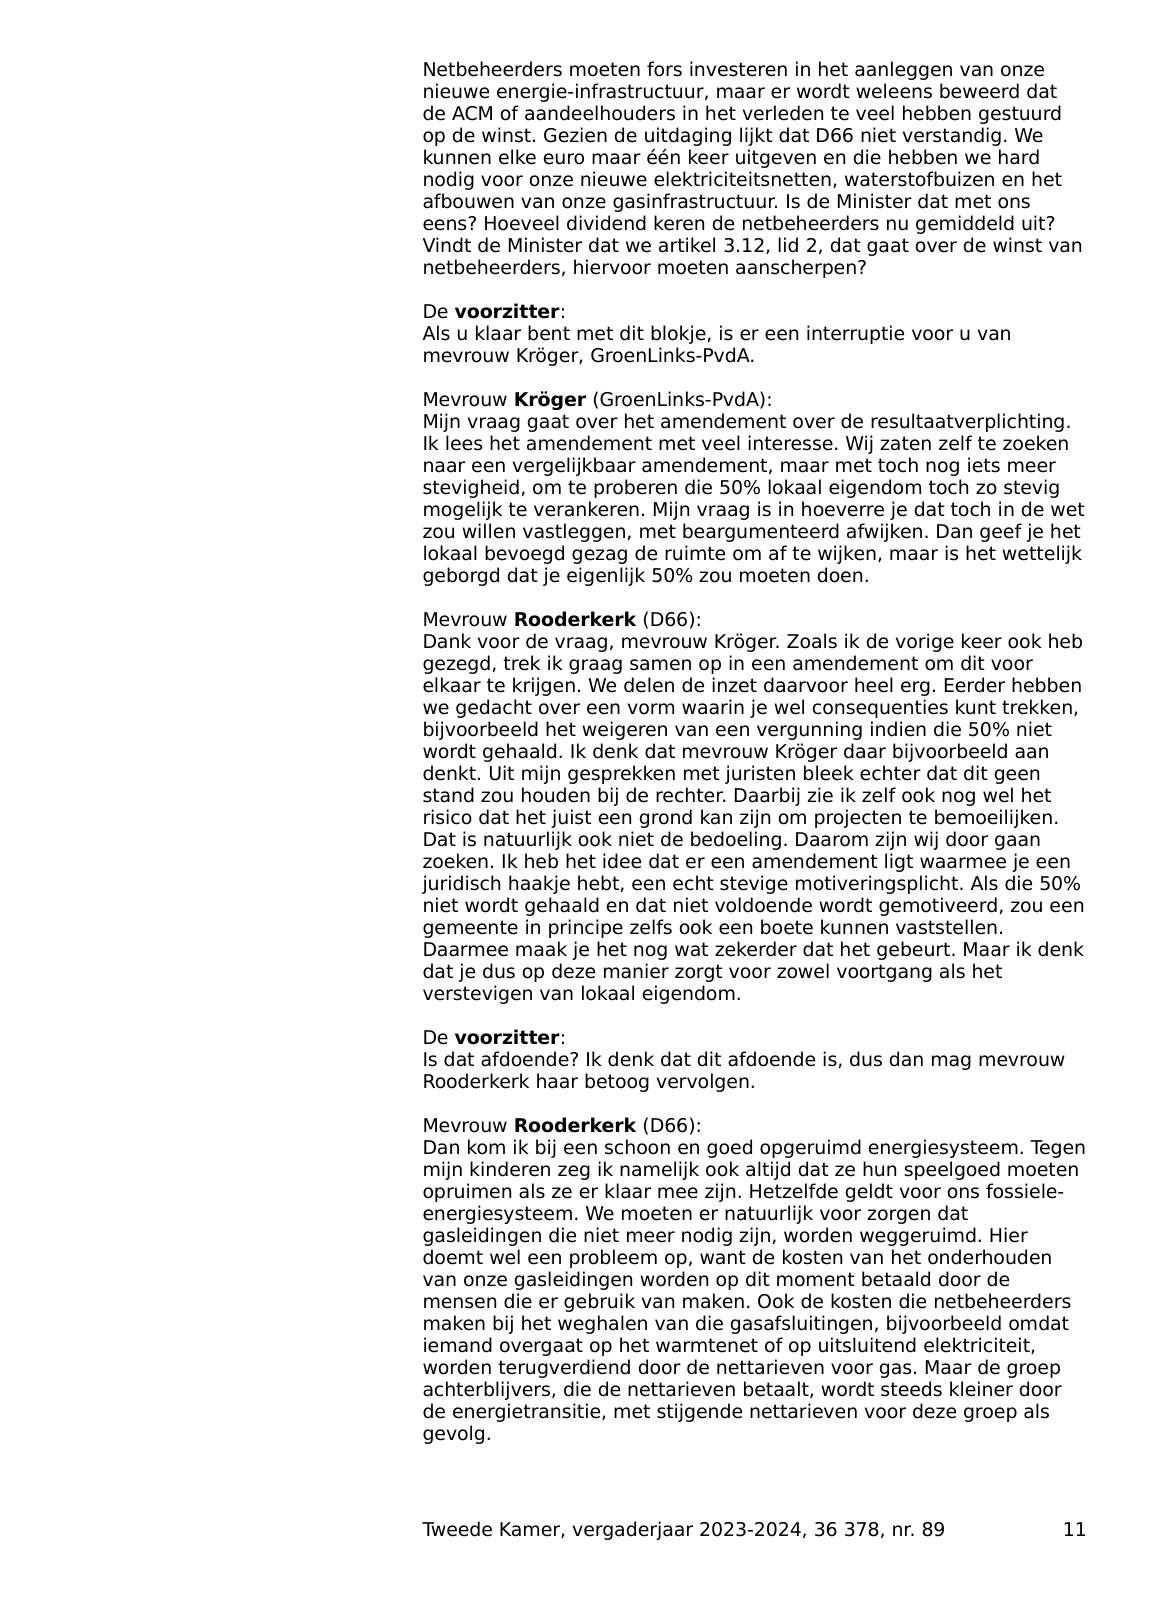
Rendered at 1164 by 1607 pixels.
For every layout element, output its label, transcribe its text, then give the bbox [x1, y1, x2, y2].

text De voorzitter: [422, 1027, 1087, 1049]
text Netbeheerders moeten fors investeren in het aanleggen van onze nieuwe energie-infrastructuur, maar er wordt weleens beweerd dat de ACM of aandeelhouders in het verleden te veel hebben gestuurd op de winst. Gezien de uitdaging lijkt dat D66 niet verstandig. We kunnen elke euro maar één keer uitgeven en die hebben we hard nodig voor onze nieuwe elektriciteitsnetten, waterstofbuizen en het afbouwen van onze gasinfrastructuur. Is de Minister dat met ons eens? Hoeveel dividend keren de netbeheerders nu gemiddeld uit? Vindt de Minister dat we artikel 3.12, lid 2, dat gaat over de winst van netbeheerders, hiervoor moeten aanscherpen? [422, 59, 1087, 279]
text Is dat afdoende? Ik denk dat dit afdoende is, dus dan mag mevrouw Rooderkerk haar betoog vervolgen. [422, 1049, 1087, 1093]
text Dank voor de vraag, mevrouw Kröger. Zoals ik de vorige keer ook heb gezegd, trek ik graag samen op in een amendement om dit voor elkaar te krijgen. We delen de inzet daarvoor heel erg. Eerder hebben we gedacht over een vorm waarin je wel consequenties kunt trekken, bijvoorbeeld het weigeren van een vergunning indien die 50% niet wordt gehaald. Ik denk dat mevrouw Kröger daar bijvoorbeeld aan denkt. Uit mijn gesprekken met juristen bleek echter dat dit geen stand zou houden bij de rechter. Daarbij zie ik zelf ook nog wel het risico dat het juist een grond kan zijn om projecten te bemoeilijken. Dat is natuurlijk ook niet de bedoeling. Daarom zijn wij door gaan zoeken. Ik heb het idee dat er een amendement ligt waarmee je een juridisch haakje hebt, een echt stevige motiveringsplicht. Als die 50% niet wordt gehaald en dat niet voldoende wordt gemotiveerd, zou een gemeente in principe zelfs ook een boete kunnen vaststellen. Daarmee maak je het nog wat zekerder dat het gebeurt. Maar ik denk dat je dus op deze manier zorgt voor zowel voortgang als het verstevigen van lokaal eigendom. [422, 631, 1087, 1005]
text Dan kom ik bij een schoon en goed opgeruimd energiesysteem. Tegen mijn kinderen zeg ik namelijk ook altijd dat ze hun speelgoed moeten opruimen als ze er klaar mee zijn. Hetzelfde geldt voor ons fossiele-energiesysteem. We moeten er natuurlijk voor zorgen dat gasleidingen die niet meer nodig zijn, worden weggeruimd. Hier doemt wel een probleem op, want de kosten van het onderhouden van onze gasleidingen worden op dit moment betaald door de mensen die er gebruik van maken. Ook de kosten die netbeheerders maken bij het weghalen van die gasafsluitingen, bijvoorbeeld omdat iemand overgaat op het warmtenet of op uitsluitend elektriciteit, worden terugverdiend door de nettarieven voor gas. Maar de groep achterblijvers, die de nettarieven betaalt, wordt steeds kleiner door de energietransitie, met stijgende nettarieven voor deze groep als gevolg. [422, 1137, 1087, 1445]
text Mevrouw Kröger (GroenLinks-PvdA): [422, 389, 1087, 411]
text De voorzitter: [422, 301, 1087, 323]
text Mevrouw Rooderkerk (D66): [422, 1115, 1087, 1137]
text Mijn vraag gaat over het amendement over de resultaatverplichting. Ik lees het amendement met veel interesse. Wij zaten zelf te zoeken naar een vergelijkbaar amendement, maar met toch nog iets meer stevigheid, om te proberen die 50% lokaal eigendom toch zo stevig mogelijk te verankeren. Mijn vraag is in hoeverre je dat toch in de wet zou willen vastleggen, met beargumenteerd afwijken. Dan geef je het lokaal bevoegd gezag de ruimte om af te wijken, maar is het wettelijk geborgd dat je eigenlijk 50% zou moeten doen. [422, 411, 1087, 587]
text Mevrouw Rooderkerk (D66): [422, 609, 1087, 631]
text Als u klaar bent met dit blokje, is er een interruptie voor u van mevrouw Kröger, GroenLinks-PvdA. [422, 323, 1087, 367]
